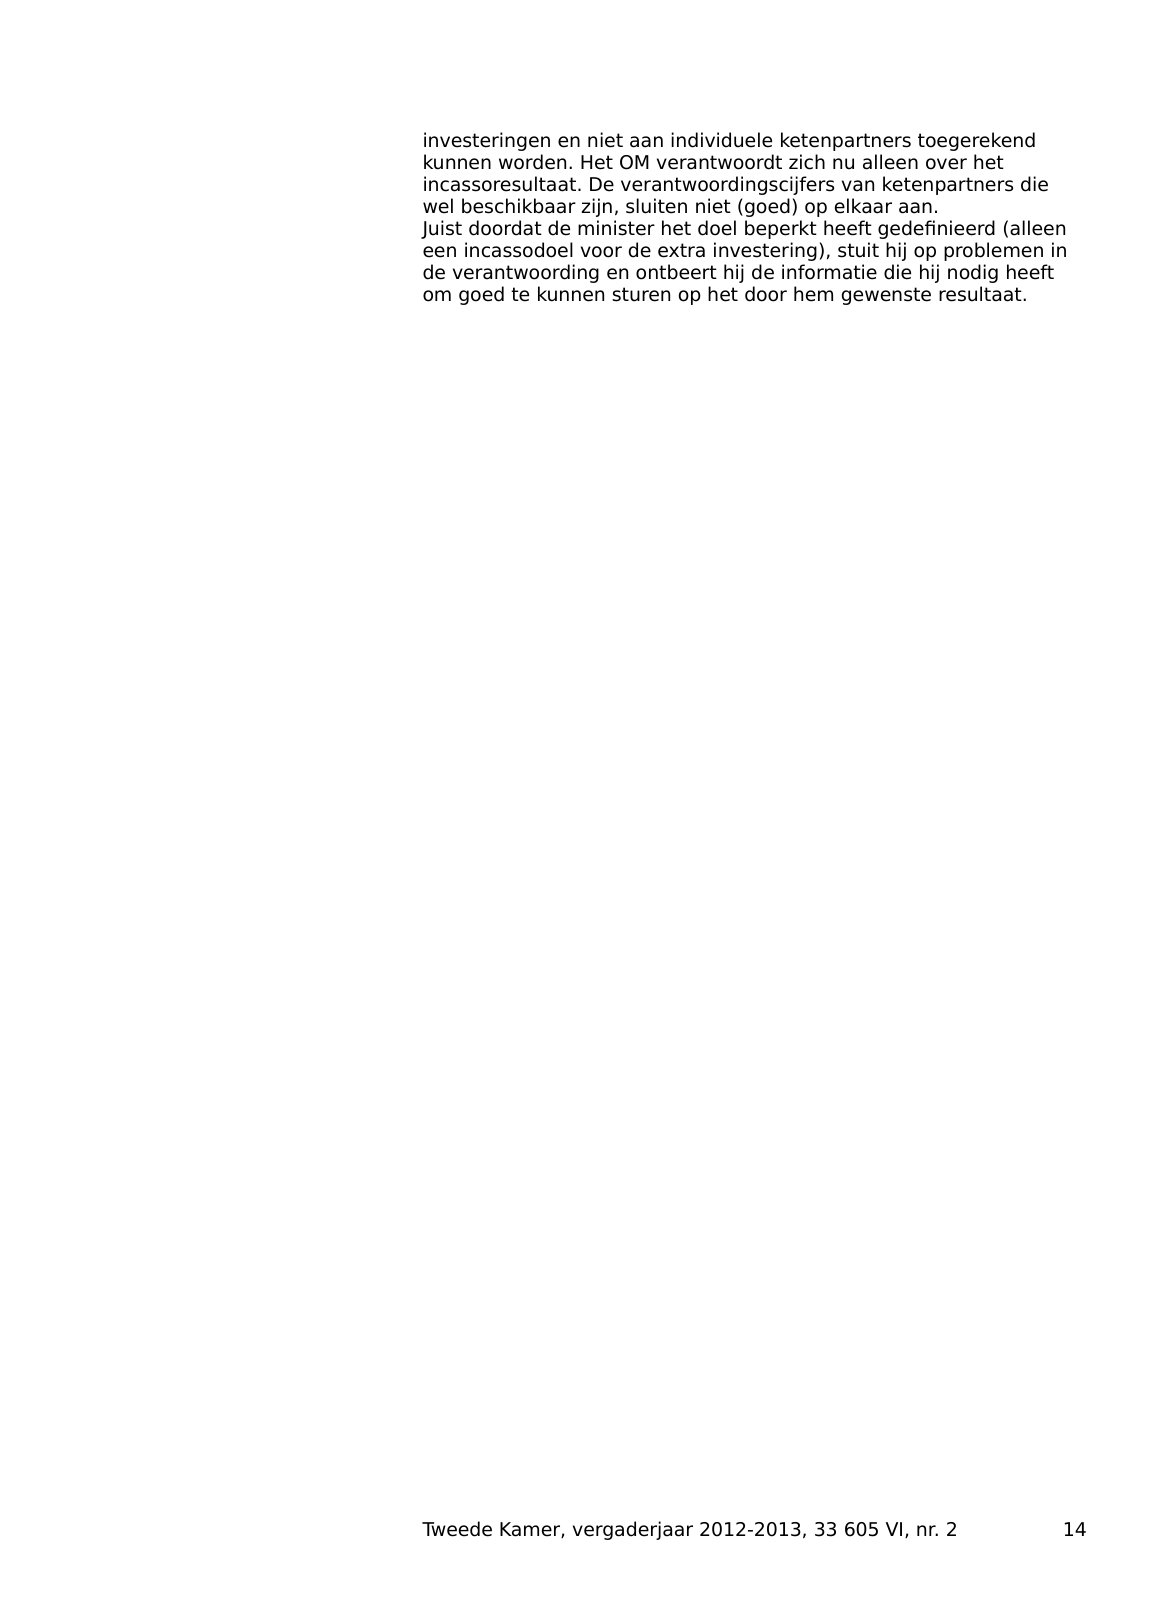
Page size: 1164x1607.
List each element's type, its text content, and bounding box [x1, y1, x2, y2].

text investeringen en niet aan individuele ketenpartners toegerekend kunnen worden. Het OM verantwoordt zich nu alleen over het incassoresultaat. De verantwoordingscijfers van ketenpartners die wel beschikbaar zijn, sluiten niet (goed) op elkaar aan. [422, 130, 1087, 218]
text Juist doordat de minister het doel beperkt heeft gedefinieerd (alleen een incassodoel voor de extra investering), stuit hij op problemen in de verantwoording en ontbeert hij de informatie die hij nodig heeft om goed te kunnen sturen op het door hem gewenste resultaat. [422, 218, 1087, 306]
